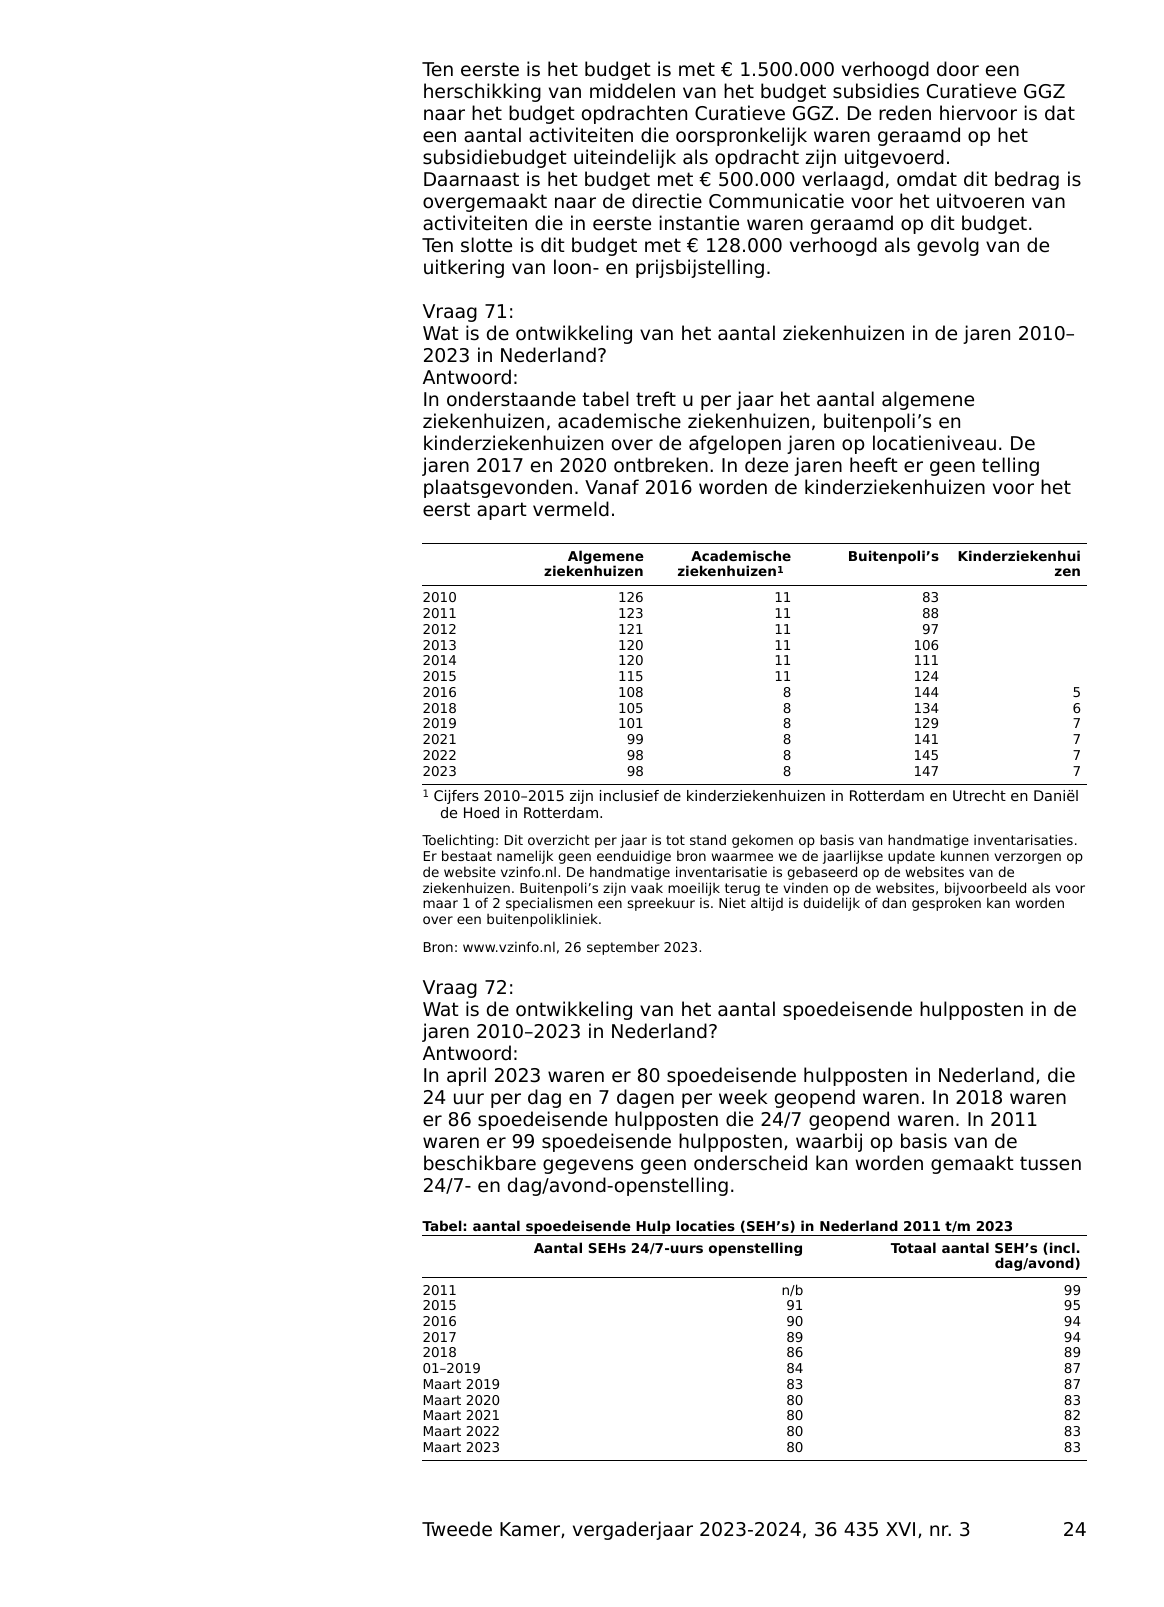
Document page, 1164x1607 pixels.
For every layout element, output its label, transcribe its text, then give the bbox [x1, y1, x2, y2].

table_cell 94 [809, 1330, 1087, 1345]
table_cell 106 [797, 638, 945, 653]
table_cell Aantal SEHs 24/7-uurs openstelling [526, 1236, 809, 1277]
table_cell 2018 [422, 700, 502, 716]
table_cell 8 [650, 763, 797, 784]
table_cell [945, 586, 1087, 606]
table_cell [945, 669, 1087, 685]
table_cell 89 [809, 1345, 1087, 1361]
text Ten eerste is het budget is met € 1.500.000 verhoogd door een herschikking van middelen van het budget subsidies Curatieve GGZ naar het budget opdrachten Curatieve GGZ. De reden hiervoor is dat een aantal activiteiten die oorspronkelijk waren geraamd op het subsidiebudget uiteindelijk als opdracht zijn uitgevoerd. [422, 59, 1087, 169]
table_cell 80 [526, 1393, 809, 1408]
table_cell 121 [502, 622, 649, 637]
table_header Buitenpoli’s [797, 544, 945, 584]
table_cell 8 [650, 685, 797, 700]
table_cell 147 [797, 763, 945, 784]
table_cell Totaal aantal SEH’s (incl. dag/avond) [809, 1236, 1087, 1277]
text Daarnaast is het budget met € 500.000 verlaagd, omdat dit bedrag is overgemaakt naar de directie Communicatie voor het uitvoeren van activiteiten die in eerste instantie waren geraamd op dit budget. [422, 169, 1087, 235]
table_cell 11 [650, 653, 797, 669]
table_cell 84 [526, 1361, 809, 1377]
table_cell 8 [650, 700, 797, 716]
table_cell 2012 [422, 622, 502, 637]
table_cell 97 [797, 622, 945, 637]
table_cell 2023 [422, 763, 502, 784]
table_cell 2019 [422, 716, 502, 732]
text In onderstaande tabel treft u per jaar het aantal algemene ziekenhuizen, academische ziekenhuizen, buitenpoli’s en kinderziekenhuizen over de afgelopen jaren op locatieniveau. De jaren 2017 en 2020 ontbreken. In deze jaren heeft er geen telling plaatsgevonden. Vanaf 2016 worden de kinderziekenhuizen voor het eerst apart vermeld. [422, 389, 1087, 521]
table_cell 7 [945, 732, 1087, 748]
table_cell 11 [650, 669, 797, 685]
table_cell 2018 [422, 1345, 526, 1361]
table_cell 11 [650, 638, 797, 653]
table_cell [422, 1236, 526, 1277]
table_cell 86 [526, 1345, 809, 1361]
table_cell 5 [945, 685, 1087, 700]
table_cell 83 [809, 1440, 1087, 1460]
table_cell [945, 622, 1087, 637]
table_cell 80 [526, 1408, 809, 1424]
table_header Kinderziekenhuizen [945, 544, 1087, 584]
table_cell 8 [650, 748, 797, 763]
table_cell 90 [526, 1314, 809, 1329]
table_cell 83 [809, 1393, 1087, 1408]
table_cell 126 [502, 586, 649, 606]
table_cell 105 [502, 700, 649, 716]
table_cell 2010 [422, 586, 502, 606]
table_cell 2016 [422, 685, 502, 700]
text Antwoord: [422, 1043, 1087, 1065]
table_cell 11 [650, 606, 797, 622]
table_cell 87 [809, 1361, 1087, 1377]
table_cell 7 [945, 763, 1087, 784]
table_cell Maart 2022 [422, 1424, 526, 1439]
table_cell 123 [502, 606, 649, 622]
table_cell 99 [502, 732, 649, 748]
table_cell 89 [526, 1330, 809, 1345]
table_cell Maart 2023 [422, 1440, 526, 1460]
text In april 2023 waren er 80 spoedeisende hulpposten in Nederland, die 24 uur per dag en 7 dagen per week geopend waren. In 2018 waren er 86 spoedeisende hulpposten die 24/7 geopend waren. In 2011 waren er 99 spoedeisende hulpposten, waarbij op basis van de beschikbare gegevens geen onderscheid kan worden gemaakt tussen 24/7- en dag/avond-openstelling. [422, 1065, 1087, 1197]
table_cell 94 [809, 1314, 1087, 1329]
table_cell 111 [797, 653, 945, 669]
table_cell 7 [945, 748, 1087, 763]
table_cell 82 [809, 1408, 1087, 1424]
table_cell [945, 606, 1087, 622]
table_cell [945, 638, 1087, 653]
table_cell 115 [502, 669, 649, 685]
table_cell 129 [797, 716, 945, 732]
table_cell 83 [809, 1424, 1087, 1439]
table_cell 11 [650, 586, 797, 606]
table_cell 99 [809, 1278, 1087, 1298]
table_cell 83 [526, 1377, 809, 1392]
table_cell n/b [526, 1278, 809, 1298]
table_cell [945, 653, 1087, 669]
text Ten slotte is dit budget met € 128.000 verhoogd als gevolg van de uitkering van loon- en prijsbijstelling. [422, 235, 1087, 279]
text Vraag 72: [422, 977, 1087, 999]
table_cell 2011 [422, 606, 502, 622]
table_cell 108 [502, 685, 649, 700]
table_cell 2017 [422, 1330, 526, 1345]
table_cell 83 [797, 586, 945, 606]
table_cell 2011 [422, 1278, 526, 1298]
table_cell 80 [526, 1424, 809, 1439]
table_cell 87 [809, 1377, 1087, 1392]
table_cell 2015 [422, 1298, 526, 1314]
table_header Algemene ziekenhuizen [502, 544, 649, 584]
table_cell 8 [650, 732, 797, 748]
table_cell Maart 2021 [422, 1408, 526, 1424]
table_cell 98 [502, 763, 649, 784]
table_cell 11 [650, 622, 797, 637]
table_cell 95 [809, 1298, 1087, 1314]
table_cell 2014 [422, 653, 502, 669]
table_cell 01–2019 [422, 1361, 526, 1377]
table_cell 141 [797, 732, 945, 748]
table_header Academische ziekenhuizen1 [650, 544, 797, 584]
table_cell Maart 2019 [422, 1377, 526, 1392]
table_cell 2015 [422, 669, 502, 685]
table_cell 88 [797, 606, 945, 622]
table_cell 1 Cijfers 2010–2015 zijn inclusief de kinderziekenhuizen in Rotterdam en Utrecht en Daniël de Hoed in Rotterdam. Toelichting: Dit overzicht per jaar is tot stand gekomen op basis van handmatige inventarisaties. Er bestaat namelijk geen eenduidige bron waarmee we de jaarlijkse update kunnen verzorgen op de website vzinfo.nl. De handmatige inventarisatie is gebaseerd op de websites van de ziekenhuizen. Buitenpoli’s zijn vaak moeilijk terug te vinden op de websites, bijvoorbeeld als voor maar 1 of 2 specialismen een spreekuur is. Niet altijd is duidelijk of dan gesproken kan worden over een buitenpolikliniek. Bron: www.vzinfo.nl, 26 september 2023. [422, 785, 1087, 955]
text Vraag 71: [422, 301, 1087, 323]
table_cell 145 [797, 748, 945, 763]
table_cell 101 [502, 716, 649, 732]
table_cell Maart 2020 [422, 1393, 526, 1408]
text Wat is de ontwikkeling van het aantal ziekenhuizen in de jaren 2010–2023 in Nederland? [422, 323, 1087, 367]
text Antwoord: [422, 367, 1087, 389]
table_cell 7 [945, 716, 1087, 732]
table_cell 120 [502, 638, 649, 653]
table_cell 124 [797, 669, 945, 685]
table_cell 91 [526, 1298, 809, 1314]
table_cell 98 [502, 748, 649, 763]
table_header [422, 544, 502, 584]
table_cell 6 [945, 700, 1087, 716]
table_cell 2016 [422, 1314, 526, 1329]
table_cell 2022 [422, 748, 502, 763]
table_cell 120 [502, 653, 649, 669]
table_cell 80 [526, 1440, 809, 1460]
table_cell 134 [797, 700, 945, 716]
table_cell 2013 [422, 638, 502, 653]
table_header Tabel: aantal spoedeisende Hulp locaties (SEH’s) in Nederland 2011 t/m 2023 [422, 1219, 1087, 1235]
table_cell 8 [650, 716, 797, 732]
table_cell 144 [797, 685, 945, 700]
text Wat is de ontwikkeling van het aantal spoedeisende hulpposten in de jaren 2010–2023 in Nederland? [422, 999, 1087, 1043]
table_cell 2021 [422, 732, 502, 748]
